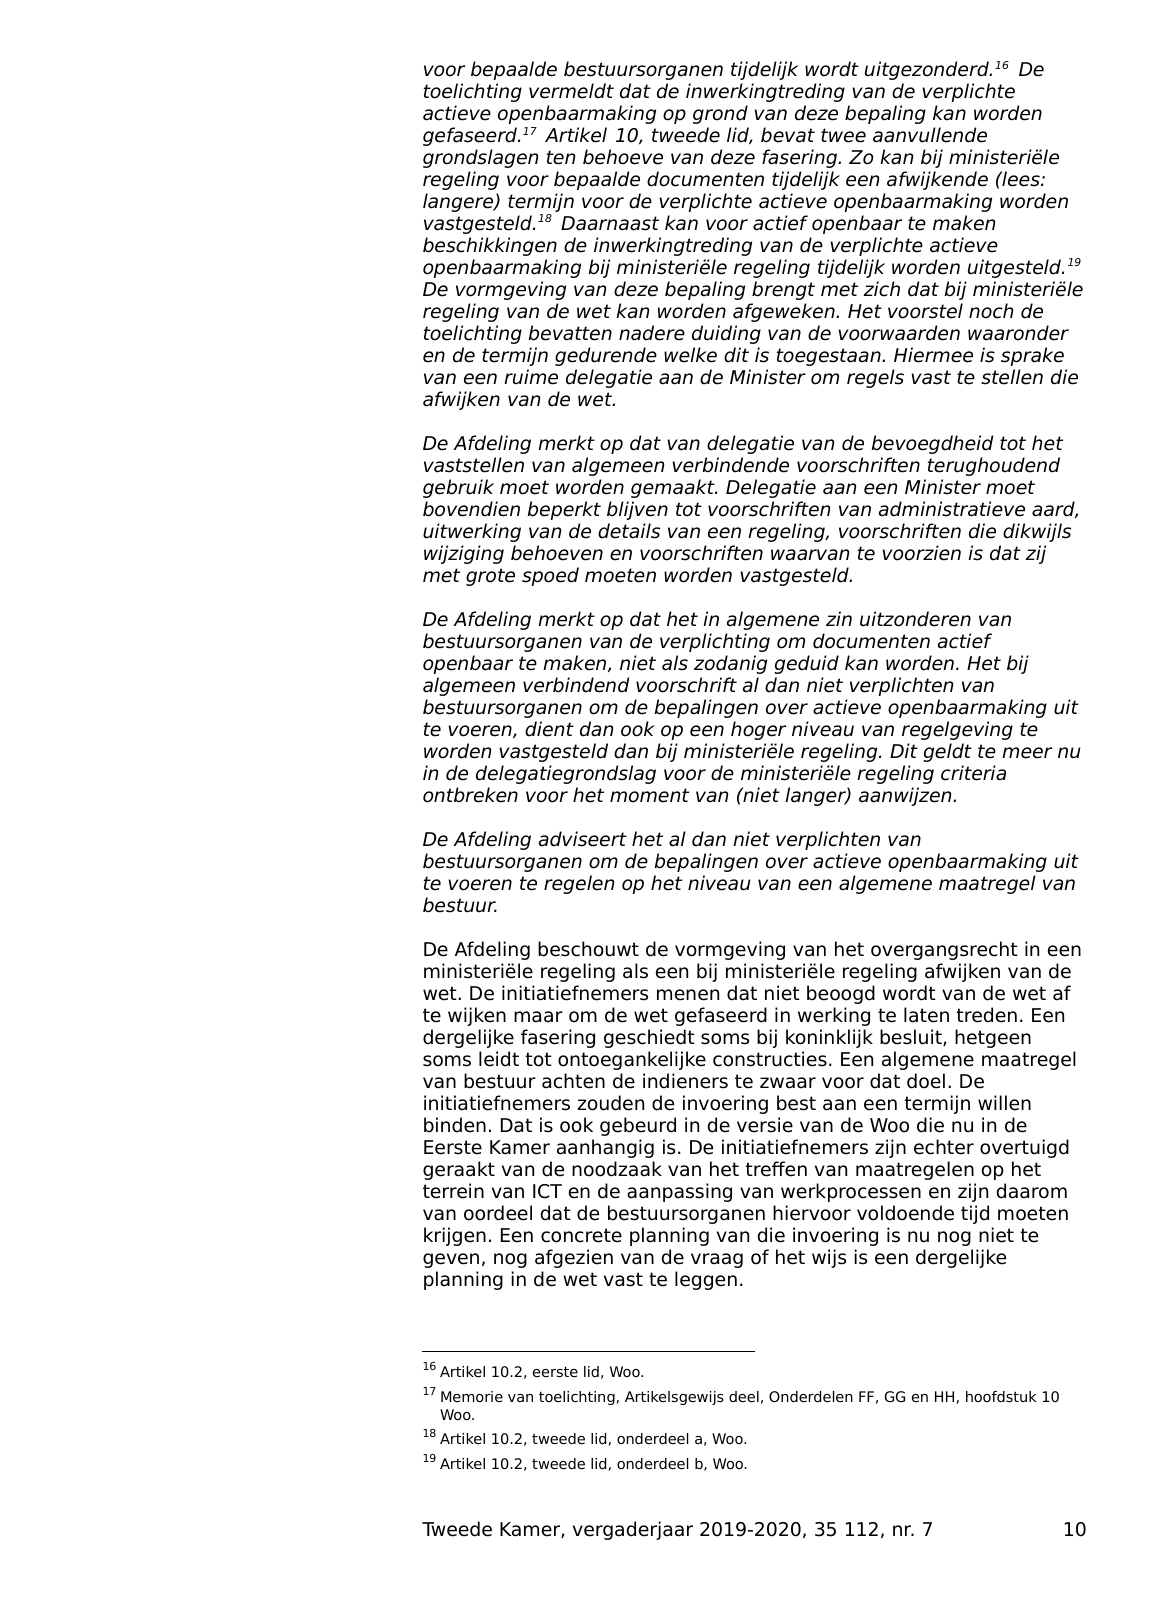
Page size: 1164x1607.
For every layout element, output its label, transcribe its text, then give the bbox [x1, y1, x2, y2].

text Artikel 10.2, tweede lid, onderdeel b, Woo. [422, 1452, 1087, 1474]
text De Afdeling beschouwt de vormgeving van het overgangsrecht in een ministeriële regeling als een bij ministeriële regeling afwijken van de wet. De initiatiefnemers menen dat niet beoogd wordt van de wet af te wijken maar om de wet gefaseerd in werking te laten treden. Een dergelijke fasering geschiedt soms bij koninklijk besluit, hetgeen soms leidt tot ontoegankelijke constructies. Een algemene maatregel van bestuur achten de indieners te zwaar voor dat doel. De initiatiefnemers zouden de invoering best aan een termijn willen binden. Dat is ook gebeurd in de versie van de Woo die nu in de Eerste Kamer aanhangig is. De initiatiefnemers zijn echter overtuigd geraakt van de noodzaak van het treffen van maatregelen op het terrein van ICT en de aanpassing van werkprocessen en zijn daarom van oordeel dat de bestuursorganen hiervoor voldoende tijd moeten krijgen. Een concrete planning van die invoering is nu nog niet te geven, nog afgezien van de vraag of het wijs is een dergelijke planning in de wet vast te leggen. [422, 939, 1087, 1291]
text Artikel 10.2, tweede lid, onderdeel a, Woo. [422, 1427, 1087, 1449]
text Memorie van toelichting, Artikelsgewijs deel, Onderdelen FF, GG en HH, hoofdstuk 10 Woo. [422, 1385, 1087, 1424]
text De Afdeling merkt op dat het in algemene zin uitzonderen van bestuursorganen van de verplichting om documenten actief openbaar te maken, niet als zodanig geduid kan worden. Het bij algemeen verbindend voorschrift al dan niet verplichten van bestuursorganen om de bepalingen over actieve openbaarmaking uit te voeren, dient dan ook op een hoger niveau van regelgeving te worden vastgesteld dan bij ministeriële regeling. Dit geldt te meer nu in de delegatiegrondslag voor de ministeriële regeling criteria ontbreken voor het moment van (niet langer) aanwijzen. [422, 609, 1087, 807]
text Artikel 10.2, eerste lid, Woo. [422, 1360, 1087, 1382]
text De Afdeling adviseert het al dan niet verplichten van bestuursorganen om de bepalingen over actieve openbaarmaking uit te voeren te regelen op het niveau van een algemene maatregel van bestuur. [422, 829, 1087, 917]
text voor bepaalde bestuursorganen tijdelijk wordt uitgezonderd. De toelichting vermeldt dat de inwerkingtreding van de verplichte actieve openbaarmaking op grond van deze bepaling kan worden gefaseerd. Artikel 10, tweede lid, bevat twee aanvullende grondslagen ten behoeve van deze fasering. Zo kan bij ministeriële regeling voor bepaalde documenten tijdelijk een afwijkende (lees: langere) termijn voor de verplichte actieve openbaarmaking worden vastgesteld. Daarnaast kan voor actief openbaar te maken beschikkingen de inwerkingtreding van de verplichte actieve openbaarmaking bij ministeriële regeling tijdelijk worden uitgesteld. De vormgeving van deze bepaling brengt met zich dat bij ministeriële regeling van de wet kan worden afgeweken. Het voorstel noch de toelichting bevatten nadere duiding van de voorwaarden waaronder en de termijn gedurende welke dit is toegestaan. Hiermee is sprake van een ruime delegatie aan de Minister om regels vast te stellen die afwijken van de wet. [422, 59, 1087, 411]
text De Afdeling merkt op dat van delegatie van de bevoegdheid tot het vaststellen van algemeen verbindende voorschriften terughoudend gebruik moet worden gemaakt. Delegatie aan een Minister moet bovendien beperkt blijven tot voorschriften van administratieve aard, uitwerking van de details van een regeling, voorschriften die dikwijls wijziging behoeven en voorschriften waarvan te voorzien is dat zij met grote spoed moeten worden vastgesteld. [422, 433, 1087, 587]
